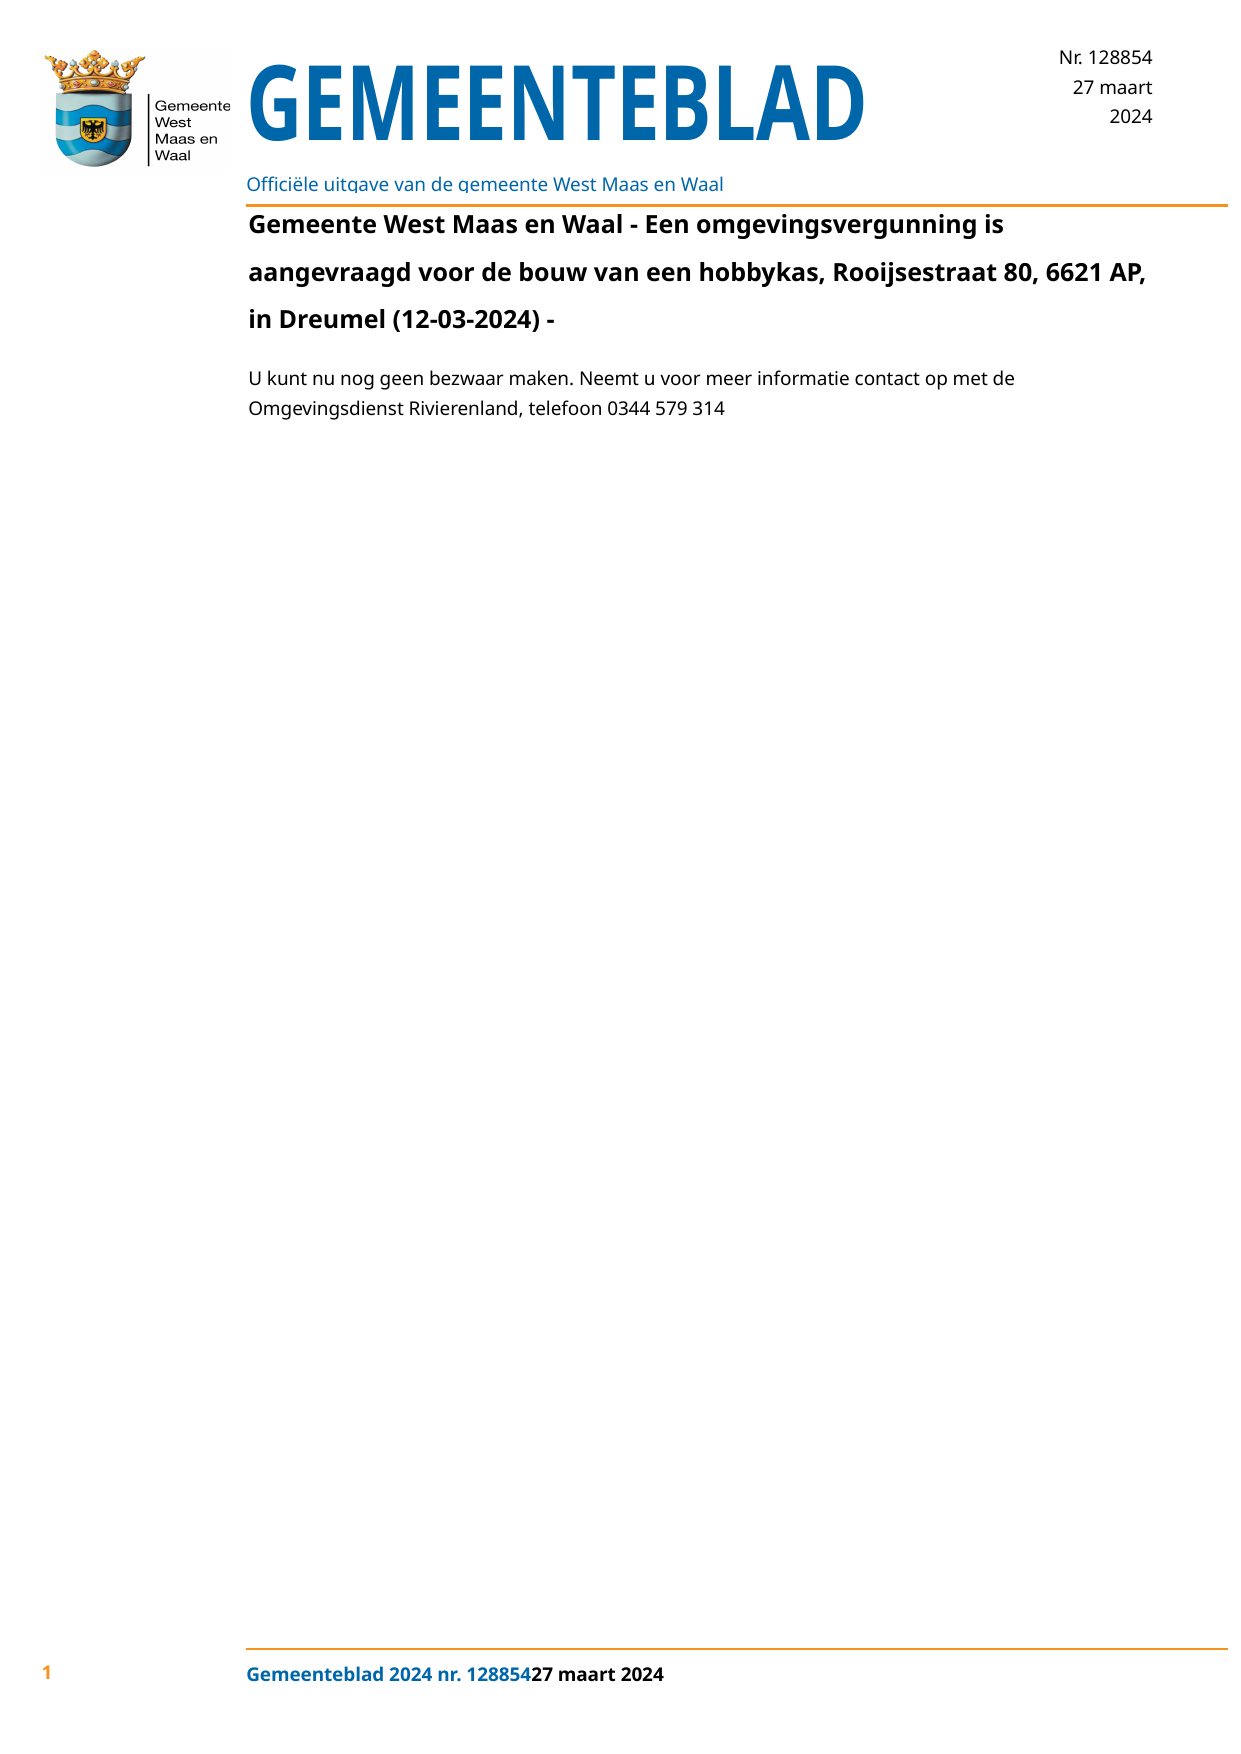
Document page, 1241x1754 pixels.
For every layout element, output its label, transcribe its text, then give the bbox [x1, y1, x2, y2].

picture [41, 47, 231, 172]
text U kunt nu nog geen bezwaar maken. Neemt u voor meer informatie contact op met de Omgevingsdienst Rivierenland, telefoon 0344 579 314 [248, 366, 1152, 421]
text Gemeente West Maas en Waal - Een omgevingsvergunning is aangevraagd voor de bouw van een hobbykas, Rooijsestraat 80, 6621 AP, in Dreumel (12-03-2024) - [248, 207, 1152, 336]
